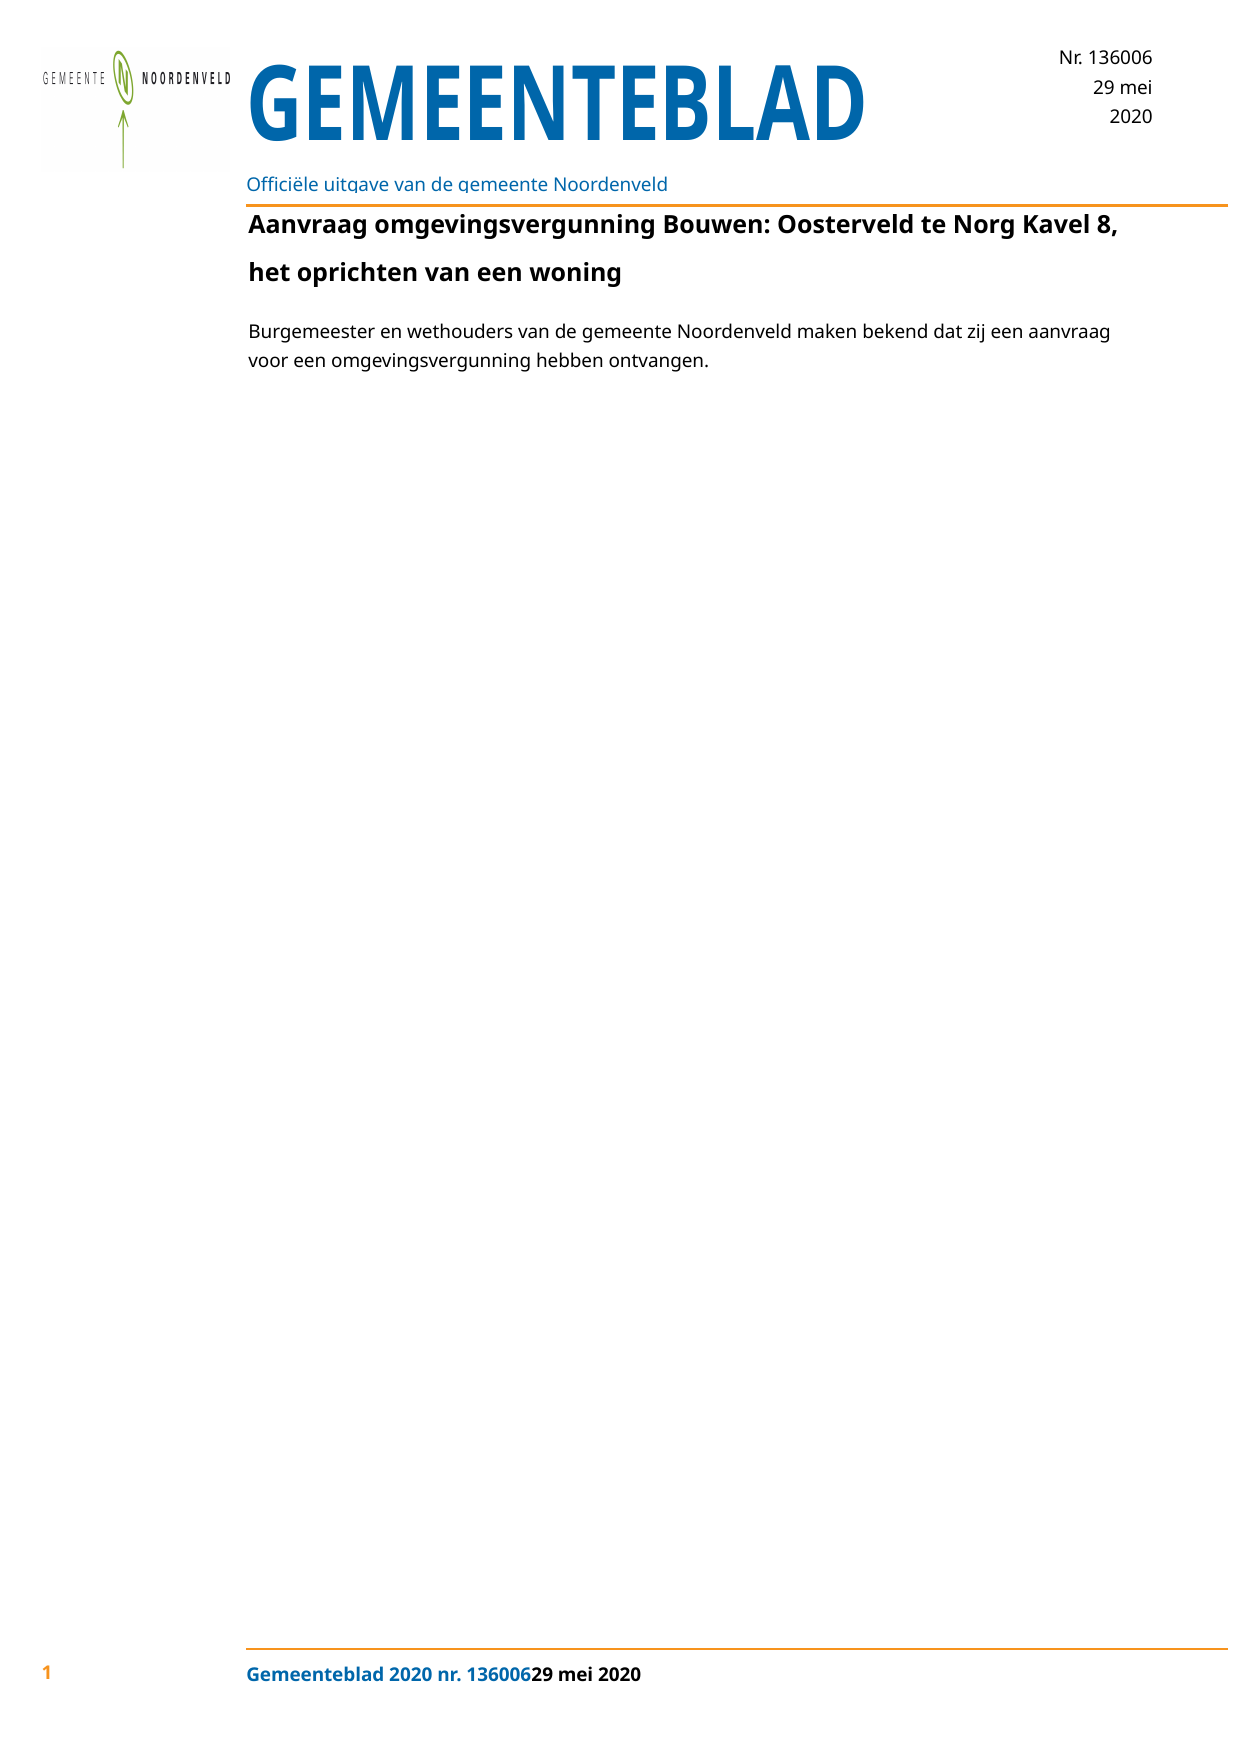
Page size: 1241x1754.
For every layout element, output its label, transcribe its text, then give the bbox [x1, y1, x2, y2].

text Burgemeester en wethouders van de gemeente Noordenveld maken bekend dat zij een aanvraag voor een omgevingsvergunning hebben ontvangen. [248, 318, 1152, 373]
text Aanvraag omgevingsvergunning Bouwen: Oosterveld te Norg Kavel 8, het oprichten van een woning [248, 207, 1152, 288]
picture [41, 47, 231, 172]
